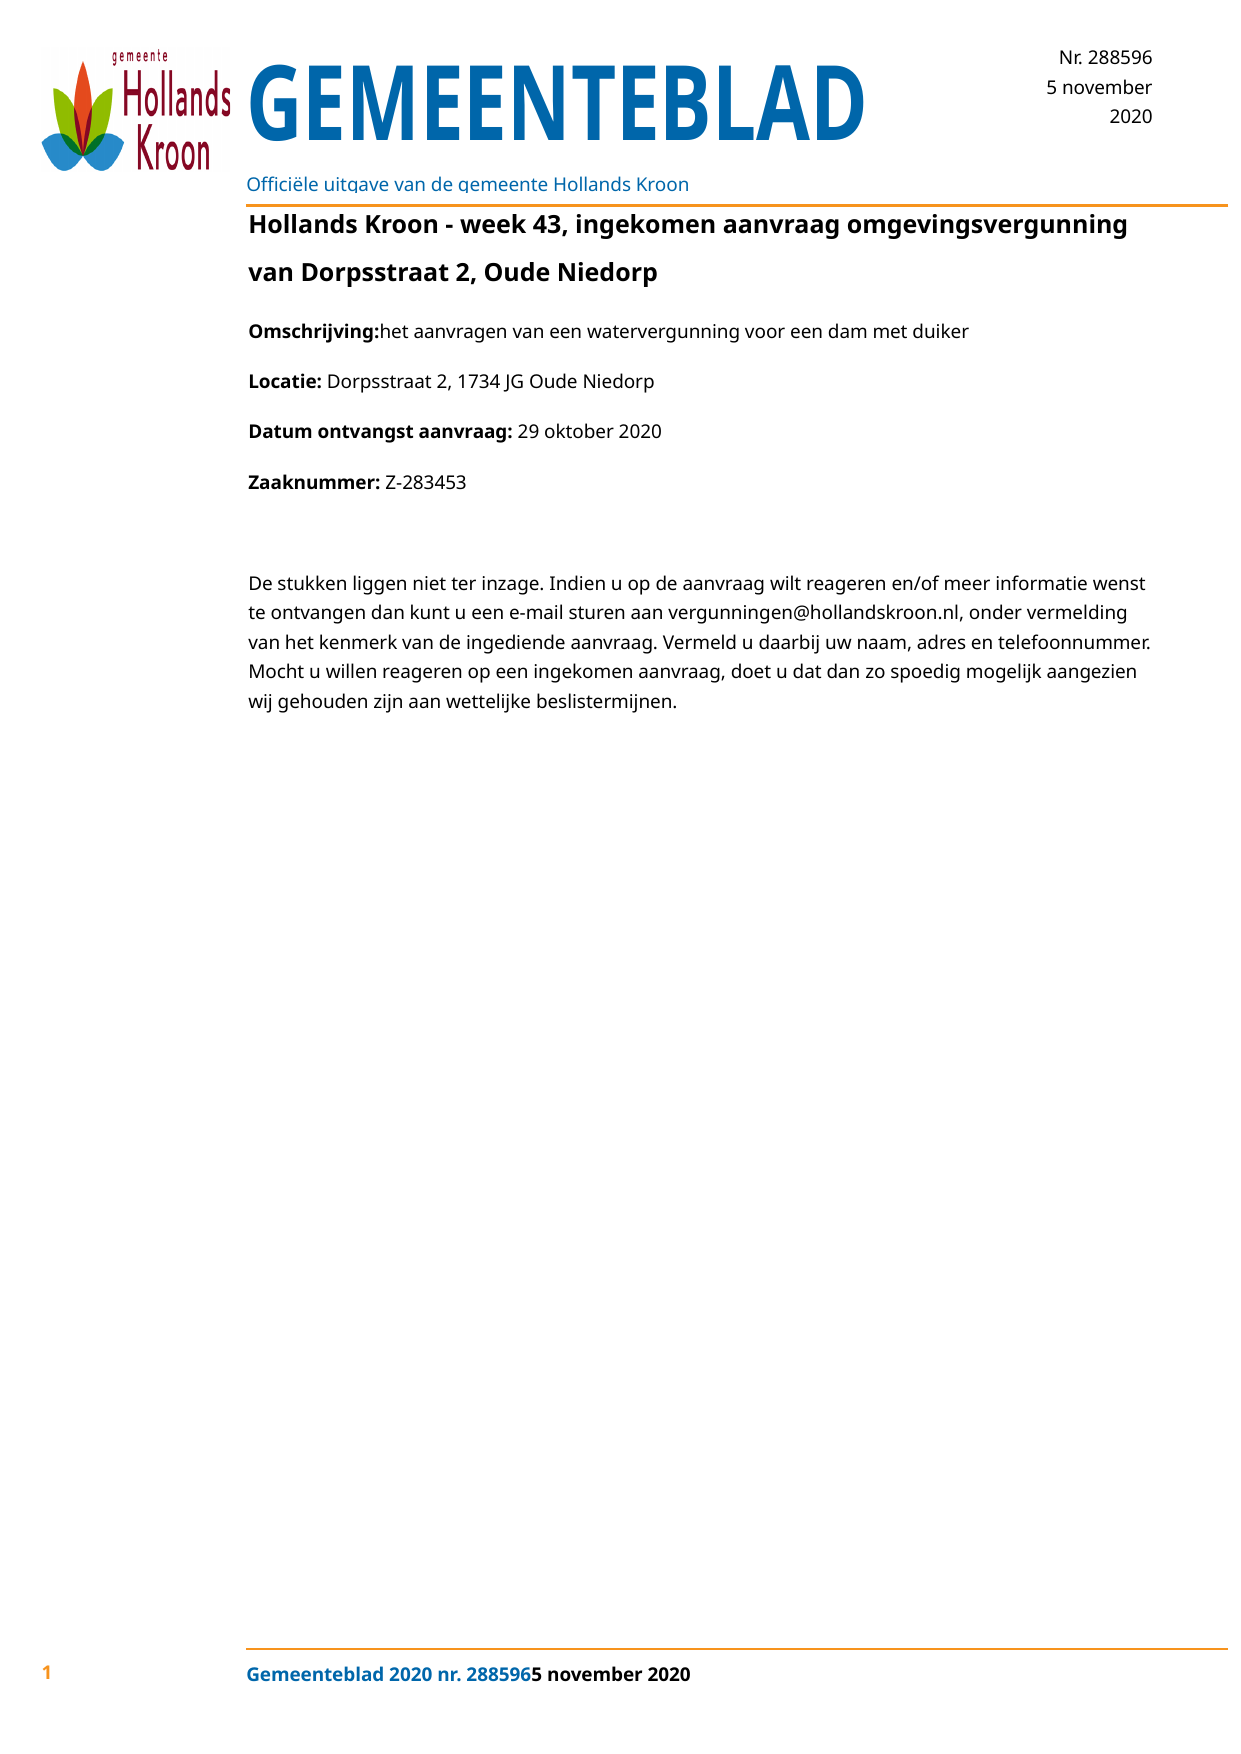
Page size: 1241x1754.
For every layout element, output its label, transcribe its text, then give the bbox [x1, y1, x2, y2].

text Omschrijving:het aanvragen van een watervergunning voor een dam met duiker [248, 318, 1152, 344]
text Datum ontvangst aanvraag: 29 oktober 2020 [248, 419, 1152, 444]
text Zaaknummer: Z-283453 [248, 469, 1152, 495]
text Locatie: Dorpsstraat 2, 1734 JG Oude Niedorp [248, 368, 1152, 394]
picture [41, 47, 231, 172]
text Hollands Kroon - week 43, ingekomen aanvraag omgevingsvergunning van Dorpsstraat 2, Oude Niedorp [248, 207, 1152, 288]
text De stukken liggen niet ter inzage. Indien u op de aanvraag wilt reageren en/of meer informatie wenst te ontvangen dan kunt u een e-mail sturen aan vergunningen@hollandskroon.nl, onder vermelding van het kenmerk van de ingediende aanvraag. Vermeld u daarbij uw naam, adres en telefoonnummer. Mocht u willen reageren op een ingekomen aanvraag, doet u dat dan zo spoedig mogelijk aangezien wij gehouden zijn aan wettelijke beslistermijnen. [248, 570, 1152, 714]
